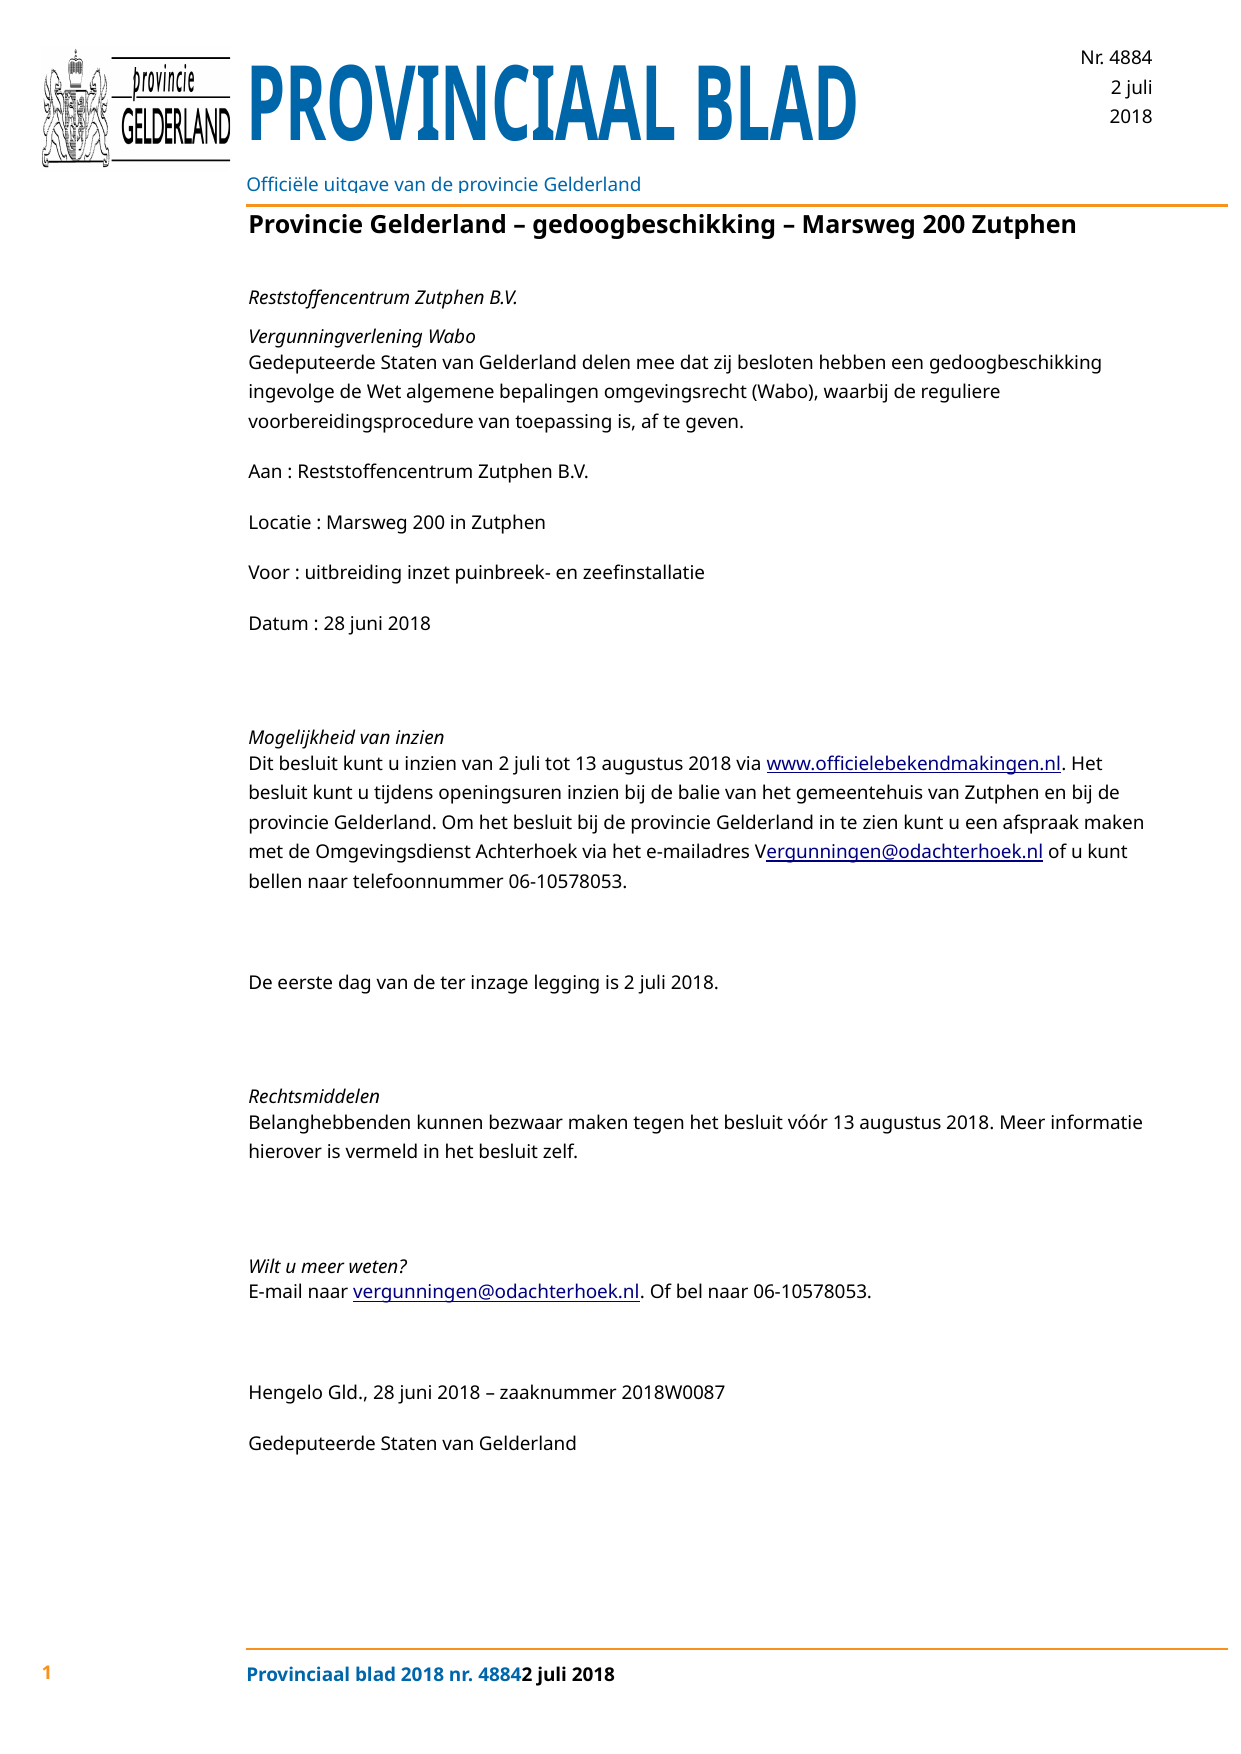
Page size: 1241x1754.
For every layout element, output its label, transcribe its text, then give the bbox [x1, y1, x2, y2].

text Gedeputeerde Staten van Gelderland delen mee dat zij besloten hebben een gedoogbeschikking ingevolge de Wet algemene bepalingen omgevingsrecht (Wabo), waarbij de reguliere voorbereidingsprocedure van toepassing is, af te geven. [248, 349, 1152, 434]
text Gedeputeerde Staten van Gelderland [248, 1430, 1152, 1456]
text Aan : Reststoffencentrum Zutphen B.V. [248, 458, 1152, 484]
text Dit besluit kunt u inzien van 2 juli tot 13 augustus 2018 via www.officielebekendmakingen.nl. Het besluit kunt u tijdens openingsuren inzien bij de balie van het gemeentehuis van Zutphen en bij de provincie Gelderland. Om het besluit bij de provincie Gelderland in te zien kunt u een afspraak maken met de Omgevingsdienst Achterhoek via het e-mailadres Vergunningen@odachterhoek.nl of u kunt bellen naar telefoonnummer 06-10578053. [248, 750, 1152, 894]
text Locatie : Marsweg 200 in Zutphen [248, 509, 1152, 534]
text Vergunningverlening Wabo [248, 323, 1152, 349]
text Hengelo Gld., 28 juni 2018 – zaaknummer 2018W0087 [248, 1379, 1152, 1405]
text Belanghebbenden kunnen bezwaar maken tegen het besluit vóór 13 augustus 2018. Meer informatie hierover is vermeld in het besluit zelf. [248, 1109, 1152, 1164]
text Datum : 28 juni 2018 [248, 610, 1152, 635]
text Rechtsmiddelen [248, 1083, 1152, 1109]
text Provincie Gelderland – gedoogbeschikking – Marsweg 200 Zutphen [248, 207, 1152, 241]
picture [41, 47, 231, 172]
text Wilt u meer weten? [248, 1253, 1152, 1279]
text Voor : uitbreiding inzet puinbreek- en zeefinstallatie [248, 559, 1152, 585]
text Reststoffencentrum Zutphen B.V. [248, 284, 1152, 309]
text E-mail naar vergunningen@odachterhoek.nl. Of bel naar 06-10578053. [248, 1279, 1152, 1304]
text De eerste dag van de ter inzage legging is 2 juli 2018. [248, 969, 1152, 995]
text Mogelijkheid van inzien [248, 724, 1152, 750]
